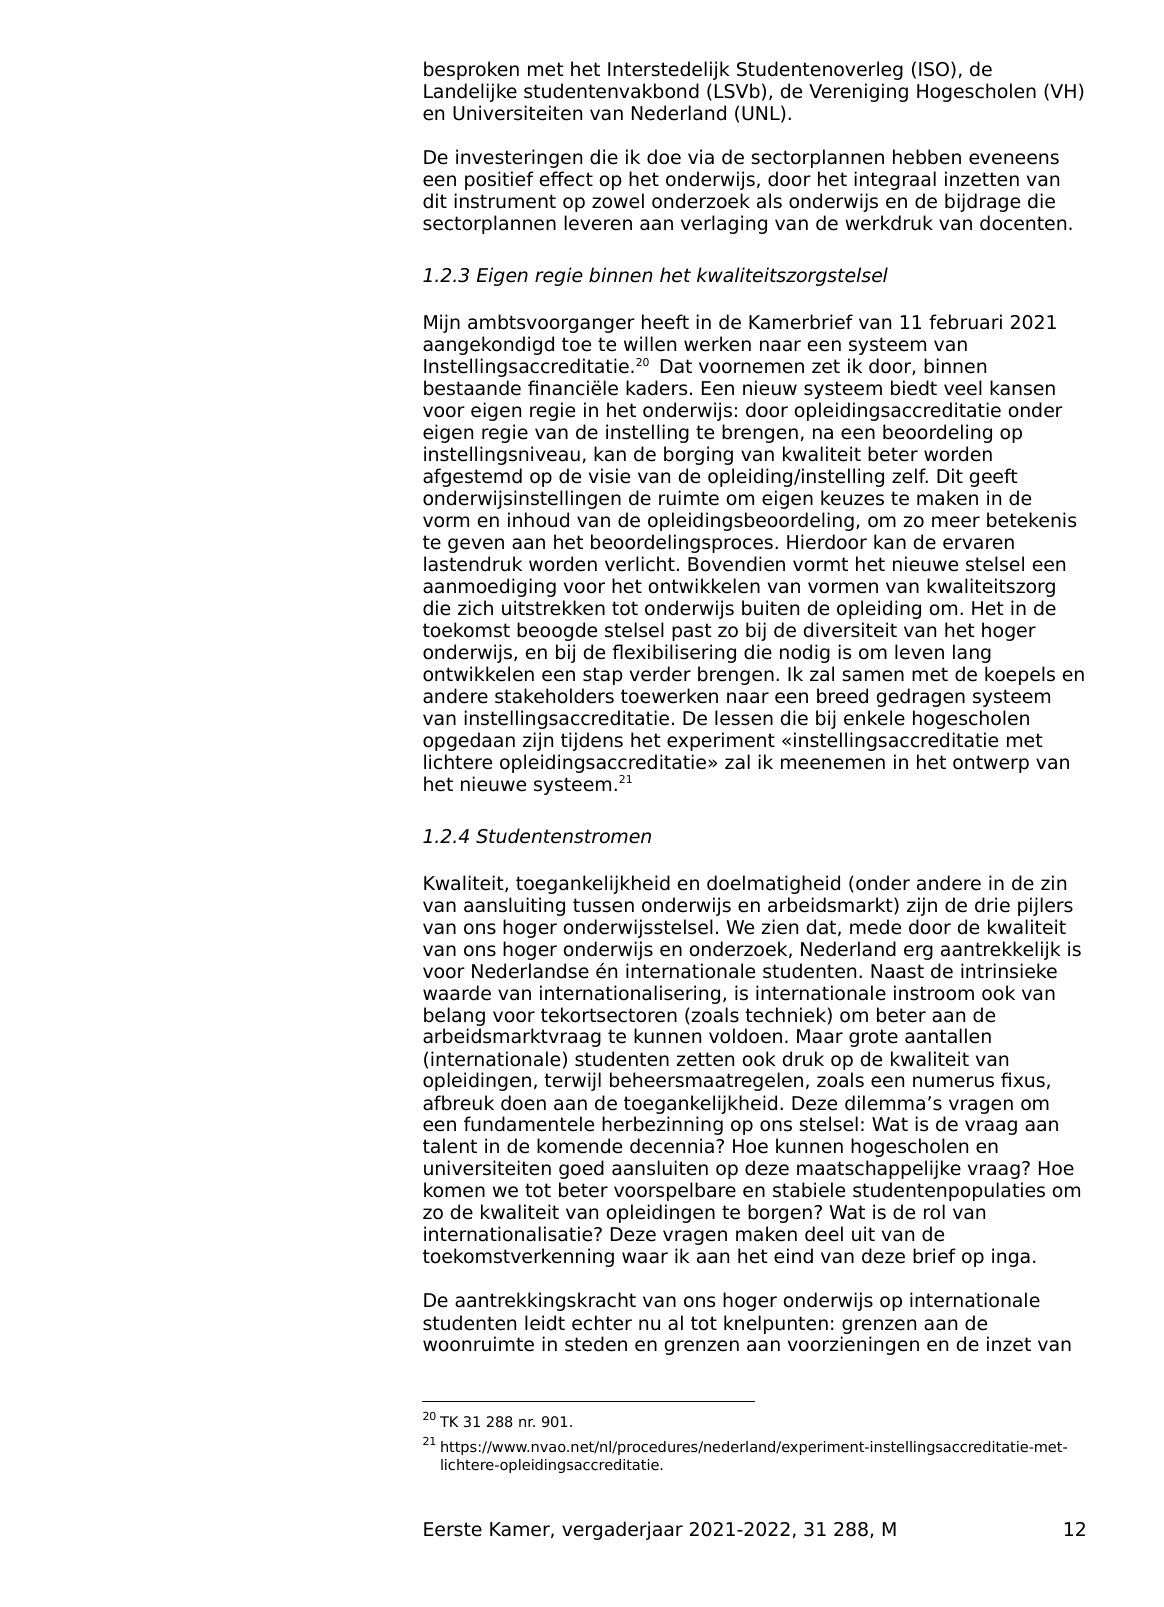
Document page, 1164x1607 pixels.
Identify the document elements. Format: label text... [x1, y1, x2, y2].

subtitle 1.2.3 Eigen regie binnen het kwaliteitszorgstelsel [422, 265, 1087, 287]
text TK 31 288 nr. 901. [422, 1410, 1087, 1432]
text De investeringen die ik doe via de sectorplannen hebben eveneens een positief effect op het onderwijs, door het integraal inzetten van dit instrument op zowel onderzoek als onderwijs en de bijdrage die sectorplannen leveren aan verlaging van de werkdruk van docenten. [422, 147, 1087, 235]
text De aantrekkingskracht van ons hoger onderwijs op internationale studenten leidt echter nu al tot knelpunten: grenzen aan de woonruimte in steden en grenzen aan voorzieningen en de inzet van [422, 1290, 1087, 1356]
text besproken met het Interstedelijk Studentenoverleg (ISO), de Landelijke studentenvakbond (LSVb), de Vereniging Hogescholen (VH) en Universiteiten van Nederland (UNL). [422, 59, 1087, 125]
text Kwaliteit, toegankelijkheid en doelmatigheid (onder andere in de zin van aansluiting tussen onderwijs en arbeidsmarkt) zijn de drie pijlers van ons hoger onderwijsstelsel. We zien dat, mede door de kwaliteit van ons hoger onderwijs en onderzoek, Nederland erg aantrekkelijk is voor Nederlandse én internationale studenten. Naast de intrinsieke waarde van internationalisering, is internationale instroom ook van belang voor tekortsectoren (zoals techniek) om beter aan de arbeidsmarktvraag te kunnen voldoen. Maar grote aantallen (internationale) studenten zetten ook druk op de kwaliteit van opleidingen, terwijl beheersmaatregelen, zoals een numerus fixus, afbreuk doen aan de toegankelijkheid. Deze dilemma’s vragen om een fundamentele herbezinning op ons stelsel: Wat is de vraag aan talent in de komende decennia? Hoe kunnen hogescholen en universiteiten goed aansluiten op deze maatschappelijke vraag? Hoe komen we tot beter voorspelbare en stabiele studentenpopulaties om zo de kwaliteit van opleidingen te borgen? Wat is de rol van internationalisatie? Deze vragen maken deel uit van de toekomstverkenning waar ik aan het eind van deze brief op inga. [422, 873, 1087, 1268]
text Mijn ambtsvoorganger heeft in de Kamerbrief van 11 februari 2021 aangekondigd toe te willen werken naar een systeem van Instellingsaccreditatie. Dat voornemen zet ik door, binnen bestaande financiële kaders. Een nieuw systeem biedt veel kansen voor eigen regie in het onderwijs: door opleidingsaccreditatie onder eigen regie van de instelling te brengen, na een beoordeling op instellingsniveau, kan de borging van kwaliteit beter worden afgestemd op de visie van de opleiding/instelling zelf. Dit geeft onderwijsinstellingen de ruimte om eigen keuzes te maken in de vorm en inhoud van de opleidingsbeoordeling, om zo meer betekenis te geven aan het beoordelingsproces. Hierdoor kan de ervaren lastendruk worden verlicht. Bovendien vormt het nieuwe stelsel een aanmoediging voor het ontwikkelen van vormen van kwaliteitszorg die zich uitstrekken tot onderwijs buiten de opleiding om. Het in de toekomst beoogde stelsel past zo bij de diversiteit van het hoger onderwijs, en bij de flexibilisering die nodig is om leven lang ontwikkelen een stap verder brengen. Ik zal samen met de koepels en andere stakeholders toewerken naar een breed gedragen systeem van instellingsaccreditatie. De lessen die bij enkele hogescholen opgedaan zijn tijdens het experiment «instellingsaccreditatie met lichtere opleidingsaccreditatie» zal ik meenemen in het ontwerp van het nieuwe systeem. [422, 312, 1087, 796]
subtitle 1.2.4 Studentenstromen [422, 826, 1087, 848]
text https://www.nvao.net/nl/procedures/nederland/experiment-instellingsaccreditatie-met-lichtere-opleidingsaccreditatie. [422, 1435, 1087, 1474]
